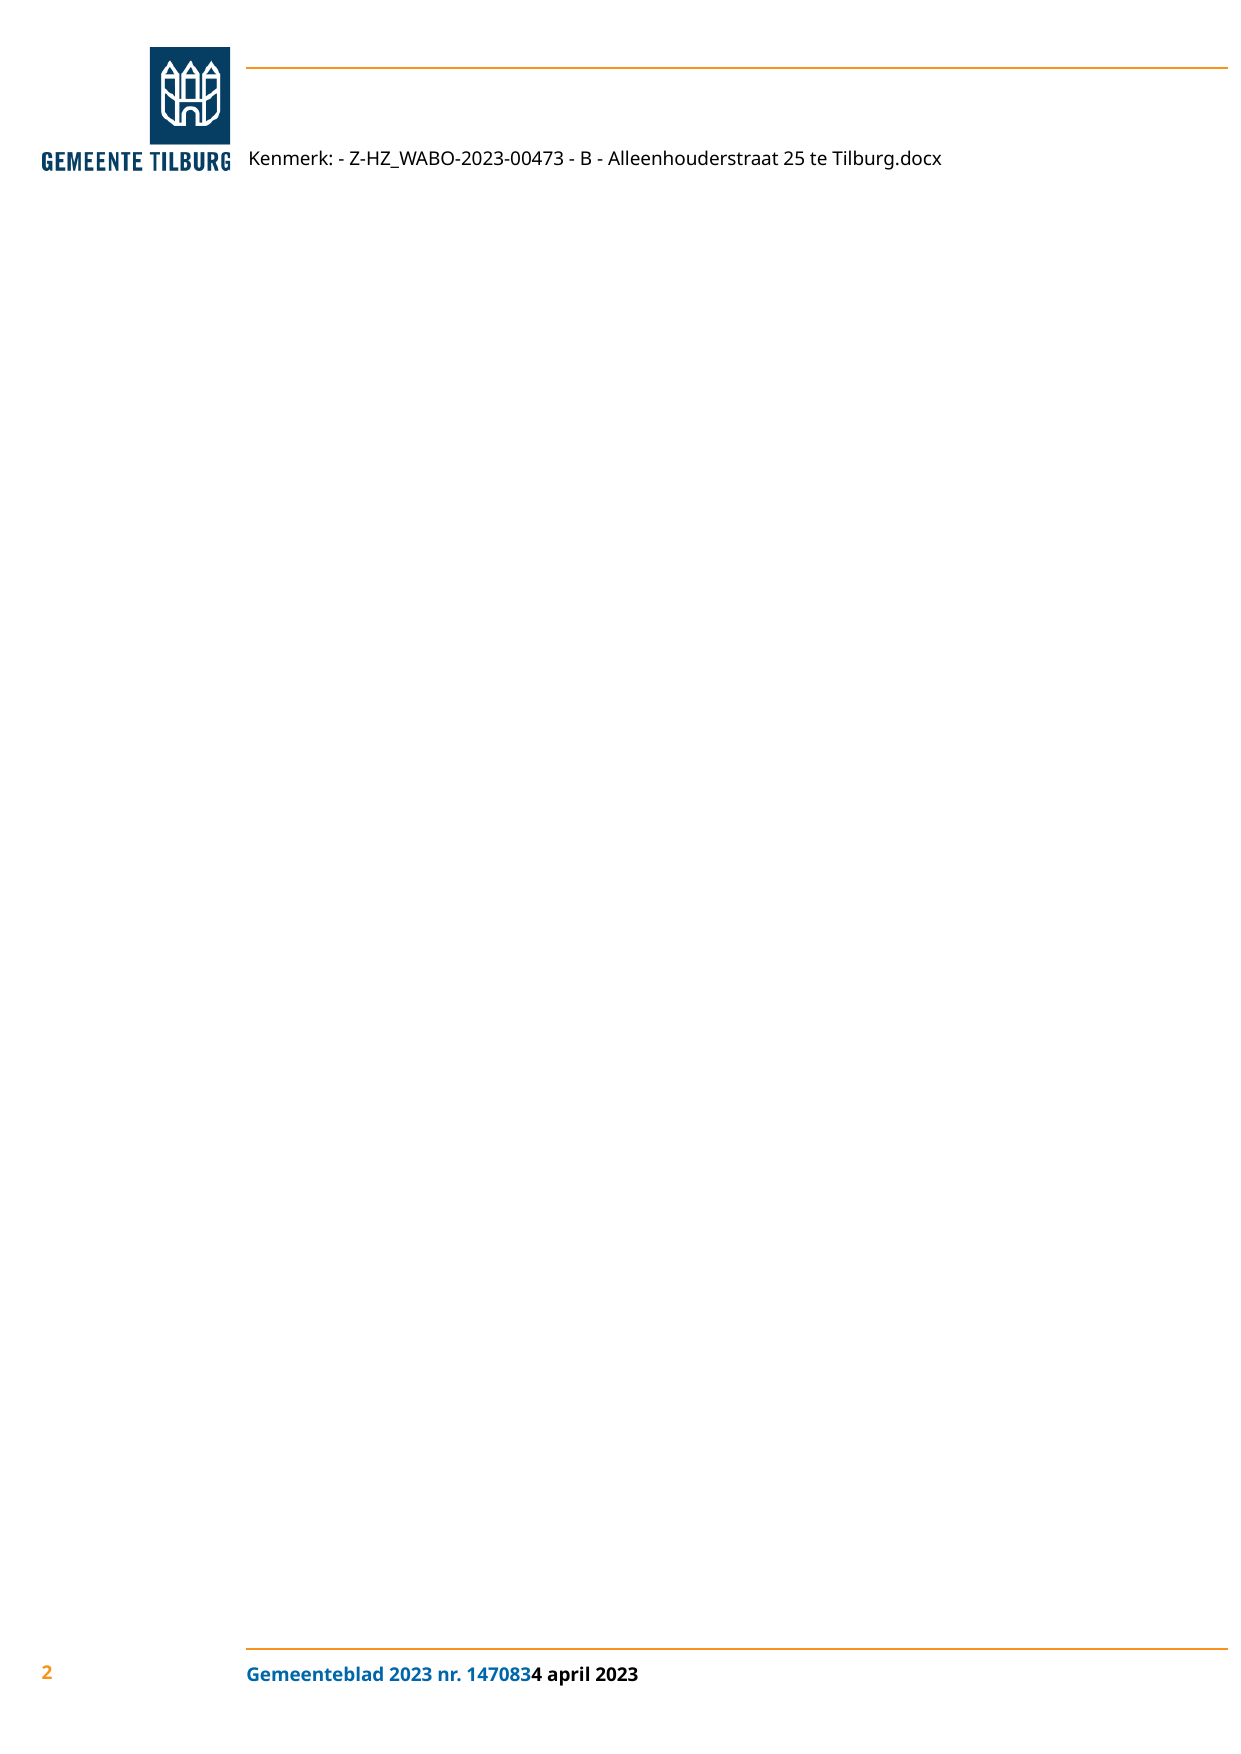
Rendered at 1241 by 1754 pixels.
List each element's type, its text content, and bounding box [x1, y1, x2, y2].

picture [41, 47, 231, 172]
text Kenmerk: - Z-HZ_WABO-2023-00473 - B - Alleenhouderstraat 25 te Tilburg.docx [248, 145, 1152, 171]
